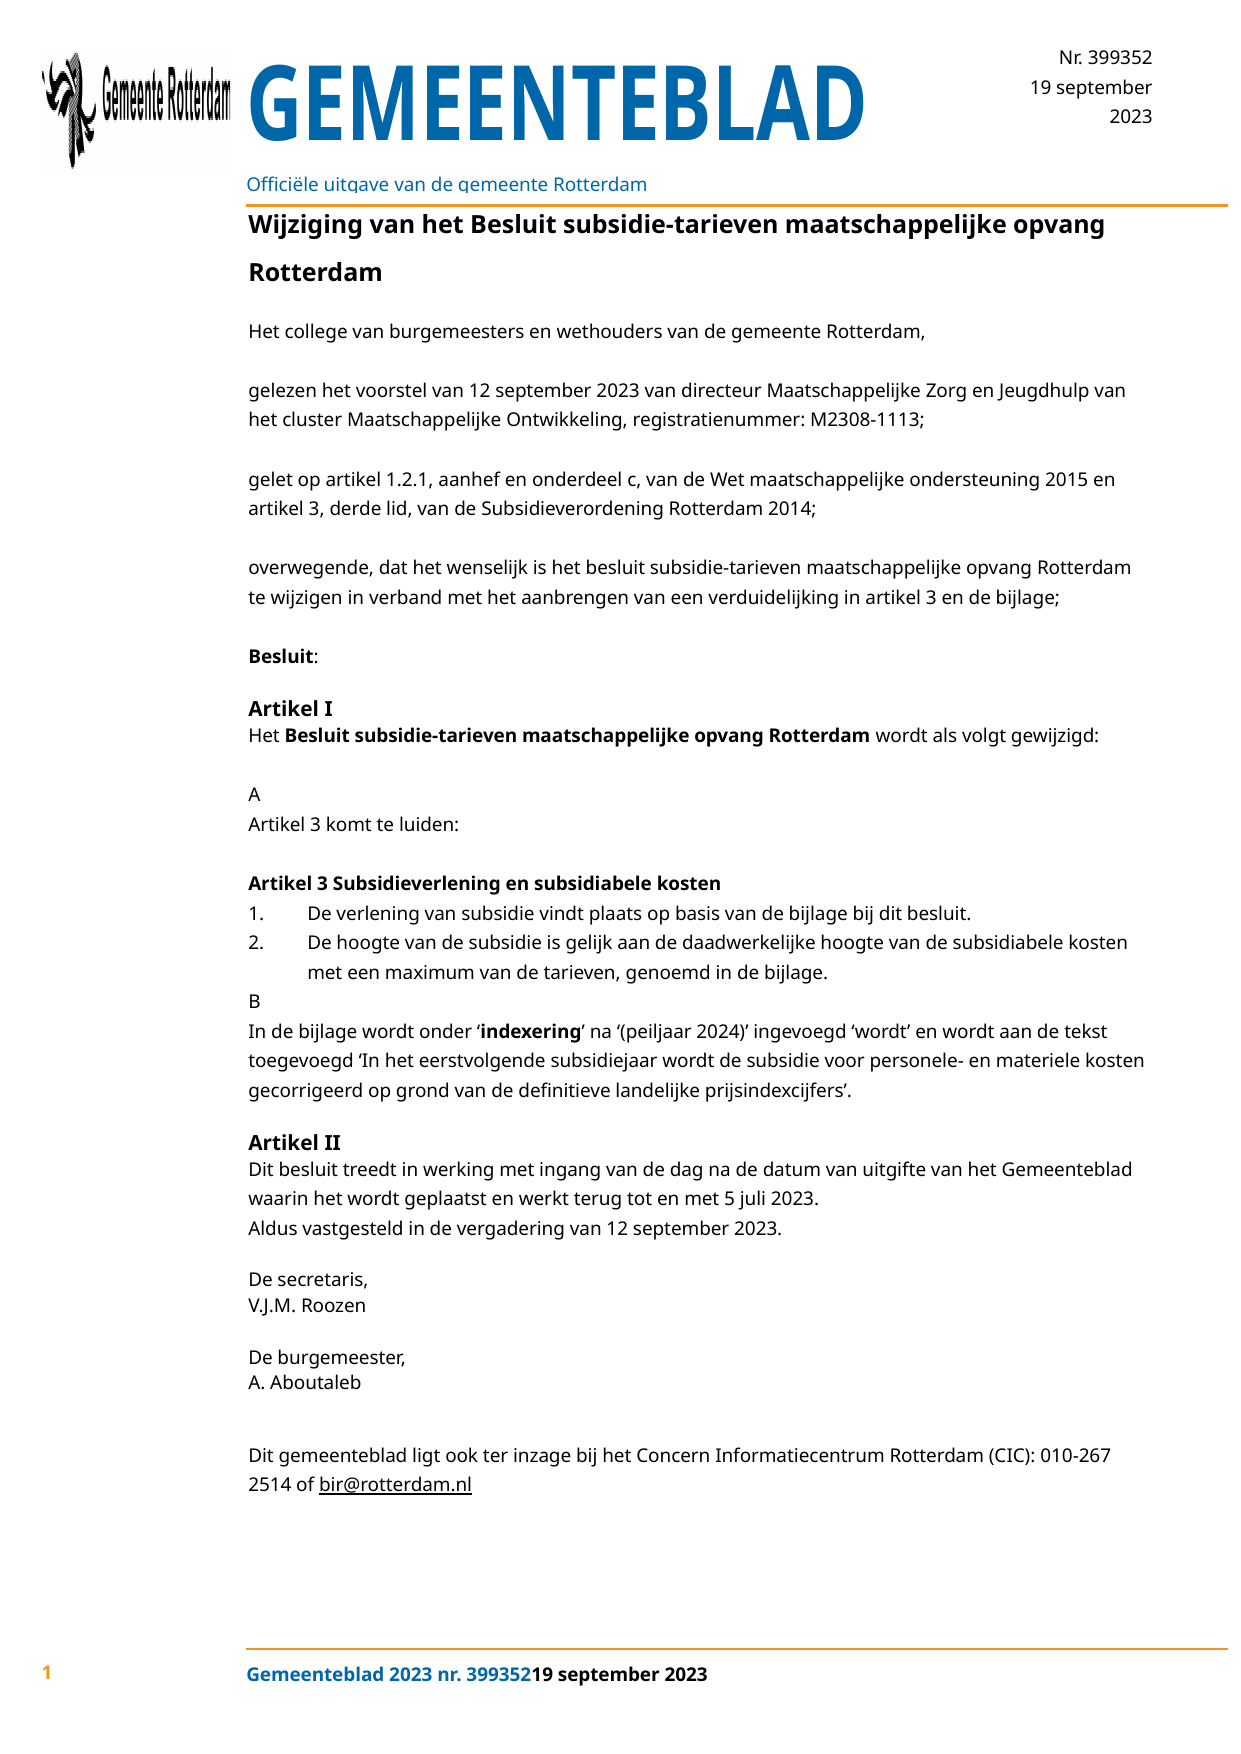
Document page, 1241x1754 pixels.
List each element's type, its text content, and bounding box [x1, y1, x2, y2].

text Artikel 3 komt te luiden: [248, 811, 1152, 837]
text Dit besluit treedt in werking met ingang van de dag na de datum van uitgifte van het Gemeenteblad waarin het wordt geplaatst en werkt terug tot en met 5 juli 2023. [248, 1156, 1152, 1211]
text gelet op artikel 1.2.1, aanhef en onderdeel c, van de Wet maatschappelijke ondersteuning 2015 en artikel 3, derde lid, van de Subsidieverordening Rotterdam 2014; [248, 466, 1152, 521]
text A. Aboutaleb [248, 1369, 1152, 1395]
text De secretaris, [248, 1267, 1152, 1292]
text Aldus vastgesteld in de vergadering van 12 september 2023. [248, 1215, 1152, 1241]
picture [41, 47, 231, 172]
text Het Besluit subsidie-tarieven maatschappelijke opvang Rotterdam wordt als volgt gewijzigd: [248, 722, 1152, 748]
text gelezen het voorstel van 12 september 2023 van directeur Maatschappelijke Zorg en Jeugdhulp van het cluster Maatschappelijke Ontwikkeling, registratienummer: M2308-1113; [248, 377, 1152, 432]
text V.J.M. Roozen [248, 1292, 1152, 1318]
text overwegende, dat het wenselijk is het besluit subsidie-tarieven maatschappelijke opvang Rotterdam te wijzigen in verband met het aanbrengen van een verduidelijking in artikel 3 en de bijlage; [248, 554, 1152, 610]
text Het college van burgemeesters en wethouders van de gemeente Rotterdam, [248, 318, 1152, 344]
text Dit gemeenteblad ligt ook ter inzage bij het Concern Informatiecentrum Rotterdam (CIC): 010-267 2514 of bir@rotterdam.nl [248, 1442, 1152, 1497]
text Artikel 3 Subsidieverlening en subsidiabele kosten [248, 870, 1152, 896]
text De burgemeester, [248, 1344, 1152, 1369]
text Artikel II [248, 1128, 1152, 1156]
text A [248, 781, 1152, 807]
text Besluit: [248, 643, 1152, 669]
text Wijziging van het Besluit subsidie-tarieven maatschappelijke opvang Rotterdam [248, 207, 1152, 288]
text B [248, 988, 1152, 1014]
list De verlening van subsidie vindt plaats op basis van de bijlage bij dit besluit. [248, 900, 1152, 925]
list De hoogte van de subsidie is gelijk aan de daadwerkelijke hoogte van de subsidiabele kosten met een maximum van de tarieven, genoemd in de bijlage. [248, 929, 1152, 984]
text In de bijlage wordt onder ‘indexering’ na ‘(peiljaar 2024)’ ingevoegd ‘wordt’ en wordt aan de tekst toegevoegd ‘In het eerstvolgende subsidiejaar wordt de subsidie voor personele- en materiele kosten gecorrigeerd op grond van de definitieve landelijke prijsindexcijfers’. [248, 1018, 1152, 1103]
text Artikel I [248, 694, 1152, 722]
